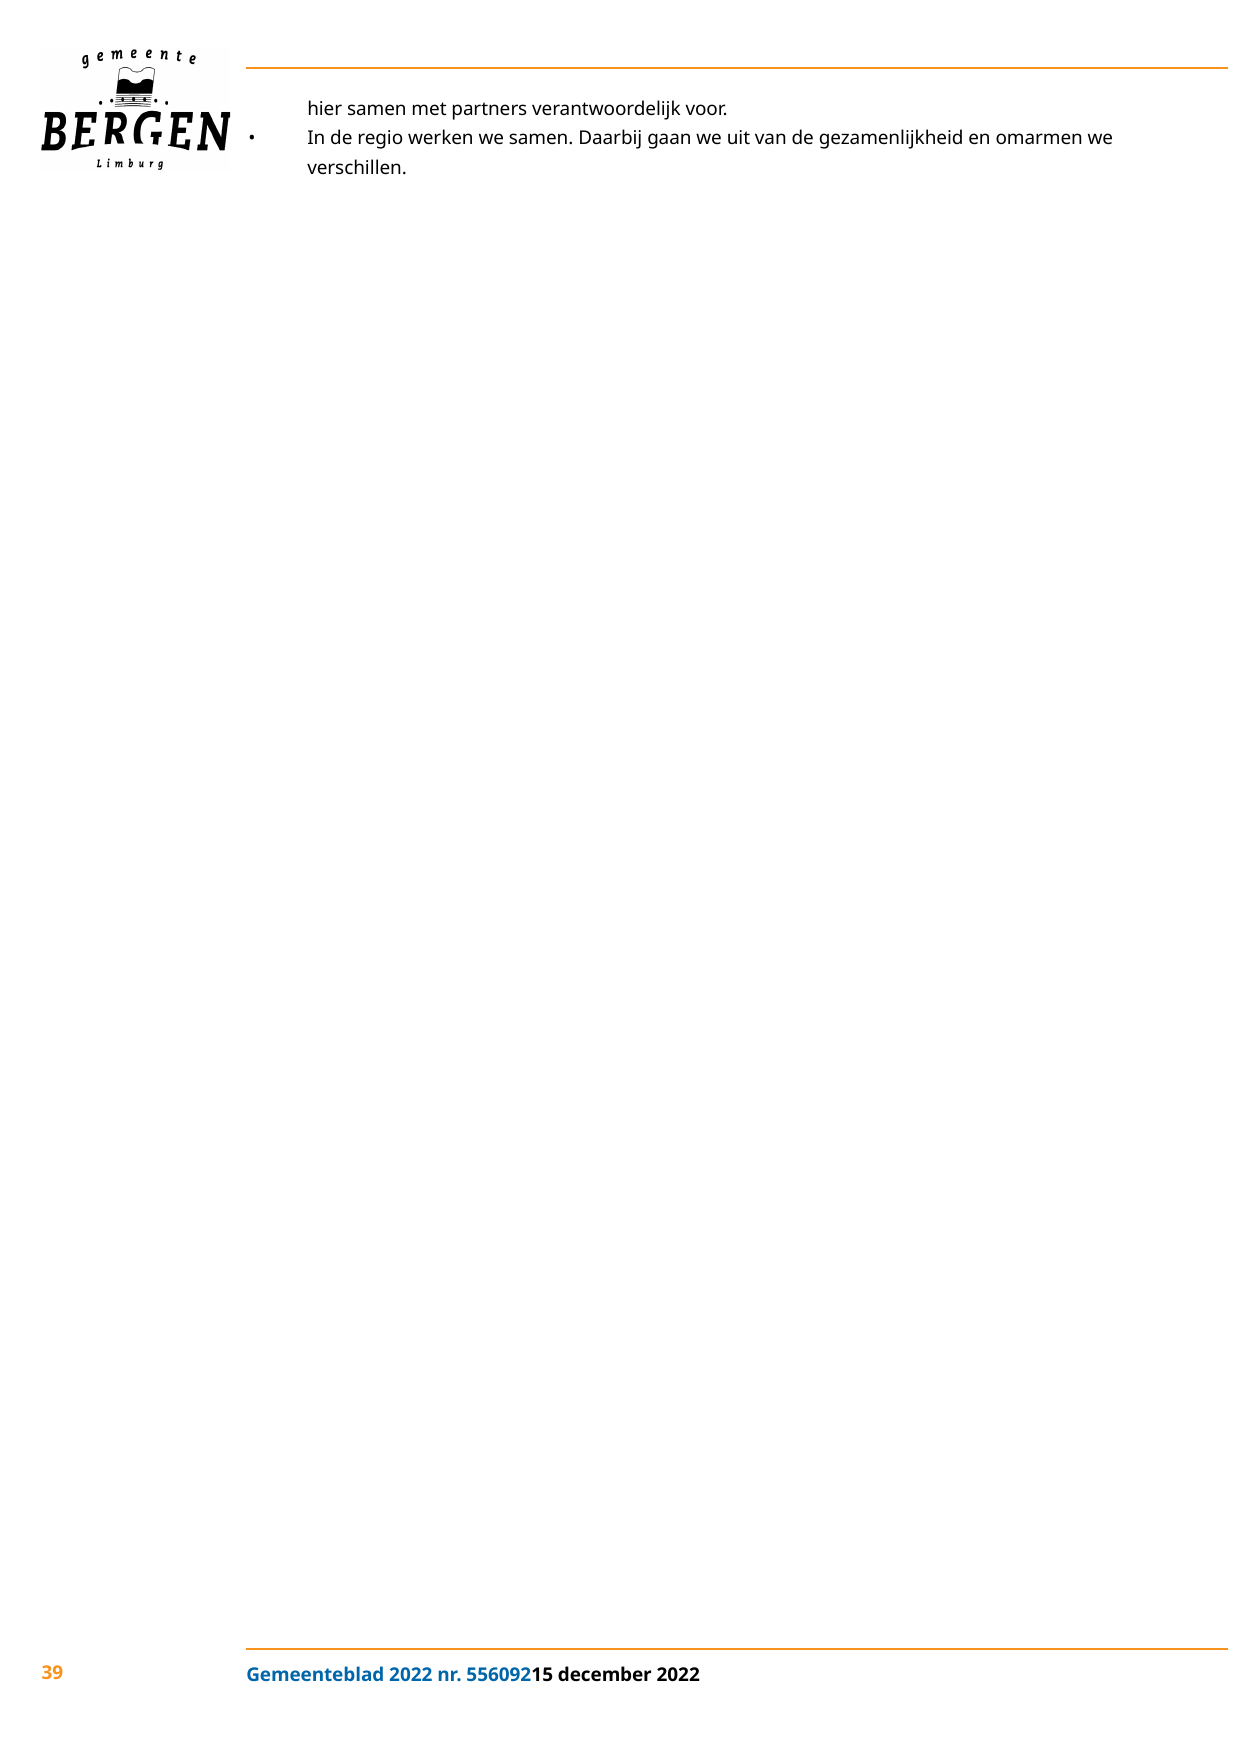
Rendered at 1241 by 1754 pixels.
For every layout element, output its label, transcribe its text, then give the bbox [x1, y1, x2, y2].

picture [41, 47, 231, 172]
list In de regio werken we samen. Daarbij gaan we uit van de gezamenlijkheid en omarmen we verschillen. [248, 124, 1152, 180]
list hier samen met partners verantwoordelijk voor. [248, 95, 1152, 121]
